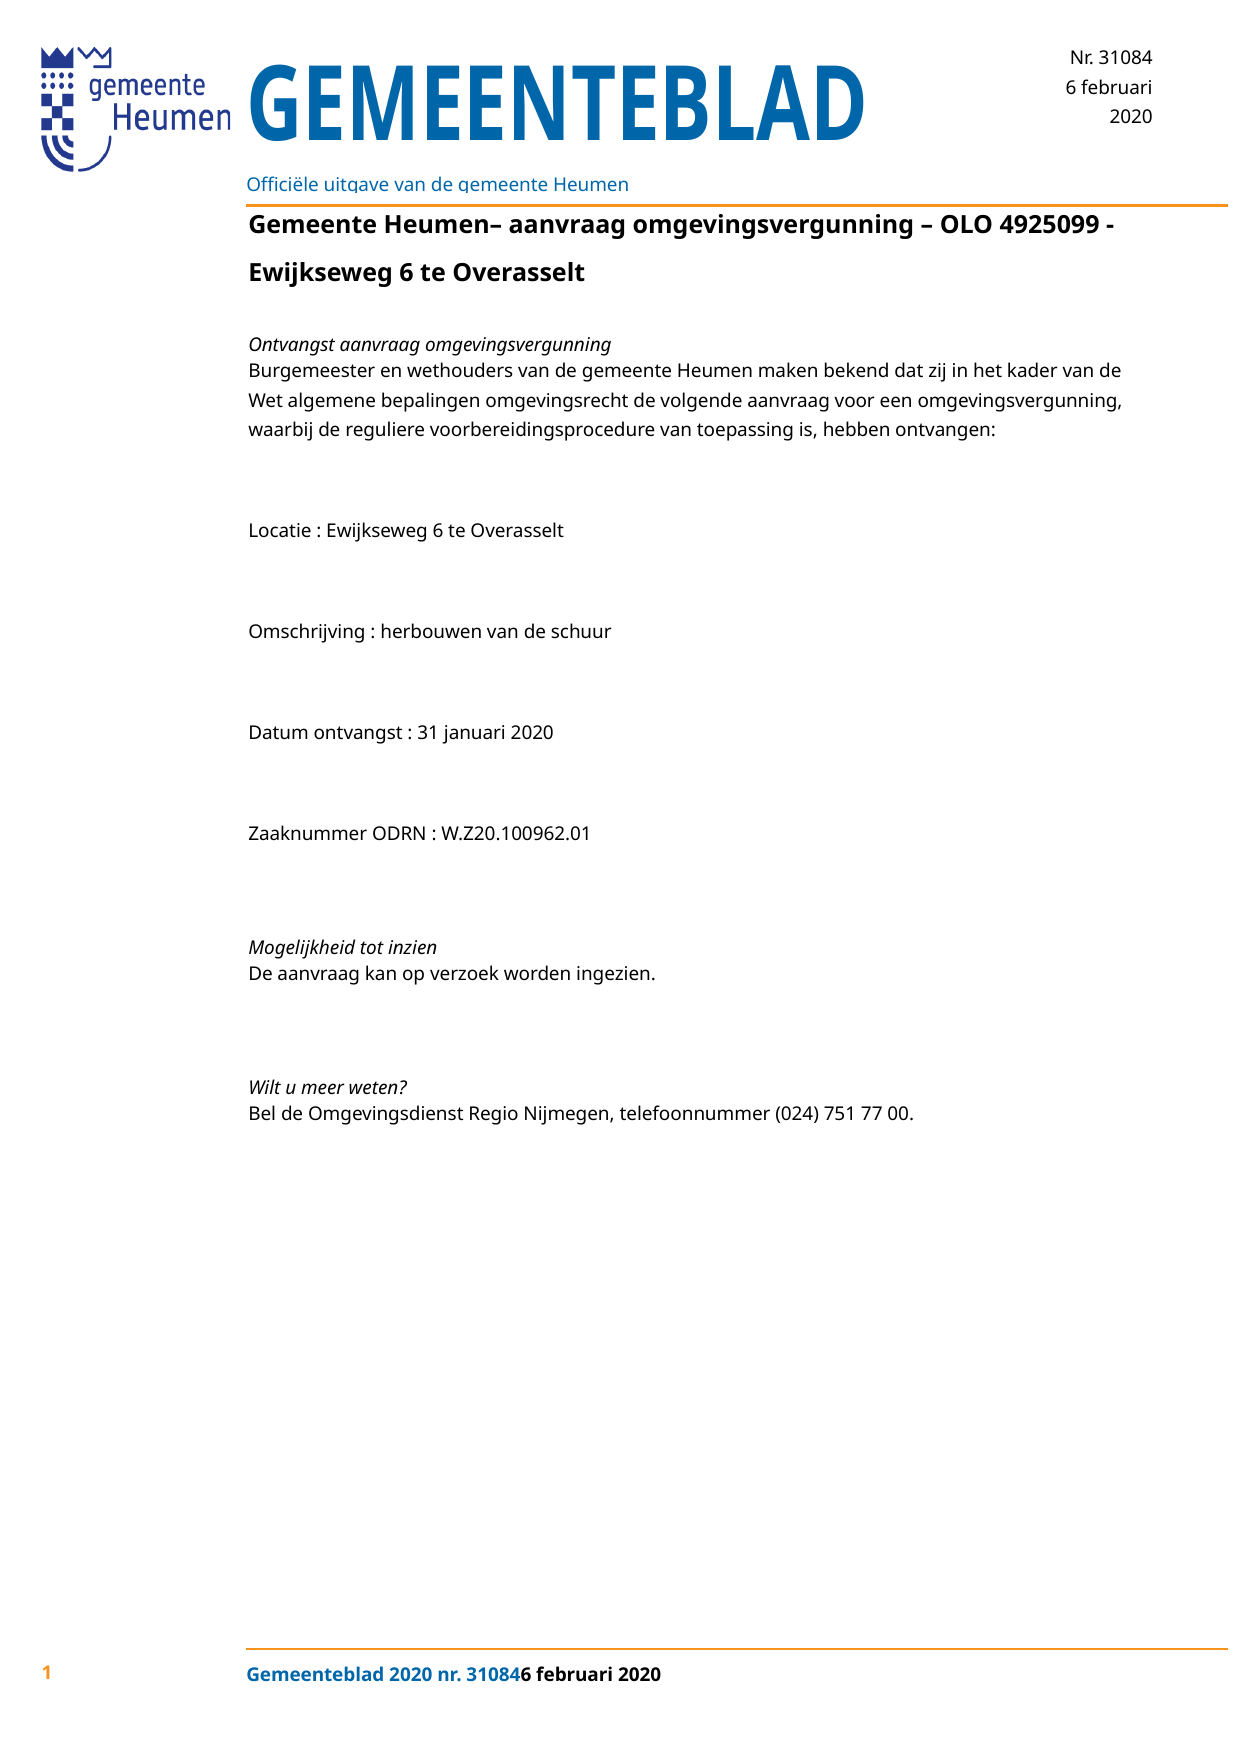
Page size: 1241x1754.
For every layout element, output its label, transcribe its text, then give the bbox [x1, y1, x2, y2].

text Mogelijkheid tot inzien [248, 934, 1152, 960]
text De aanvraag kan op verzoek worden ingezien. [248, 960, 1152, 986]
text Zaaknummer ODRN : W.Z20.100962.01 [248, 820, 1152, 845]
text Datum ontvangst : 31 januari 2020 [248, 719, 1152, 744]
text Omschrijving : herbouwen van de schuur [248, 618, 1152, 644]
text Locatie : Ewijkseweg 6 te Overasselt [248, 517, 1152, 543]
picture [41, 47, 231, 172]
text Burgemeester en wethouders van de gemeente Heumen maken bekend dat zij in het kader van de Wet algemene bepalingen omgevingsrecht de volgende aanvraag voor een omgevingsvergunning, waarbij de reguliere voorbereidingsprocedure van toepassing is, hebben ontvangen: [248, 357, 1152, 442]
text Gemeente Heumen– aanvraag omgevingsvergunning – OLO 4925099 - Ewijkseweg 6 te Overasselt [248, 207, 1152, 288]
text Bel de Omgevingsdienst Regio Nijmegen, telefoonnummer (024) 751 77 00. [248, 1100, 1152, 1126]
text Wilt u meer weten? [248, 1074, 1152, 1100]
text Ontvangst aanvraag omgevingsvergunning [248, 331, 1152, 357]
